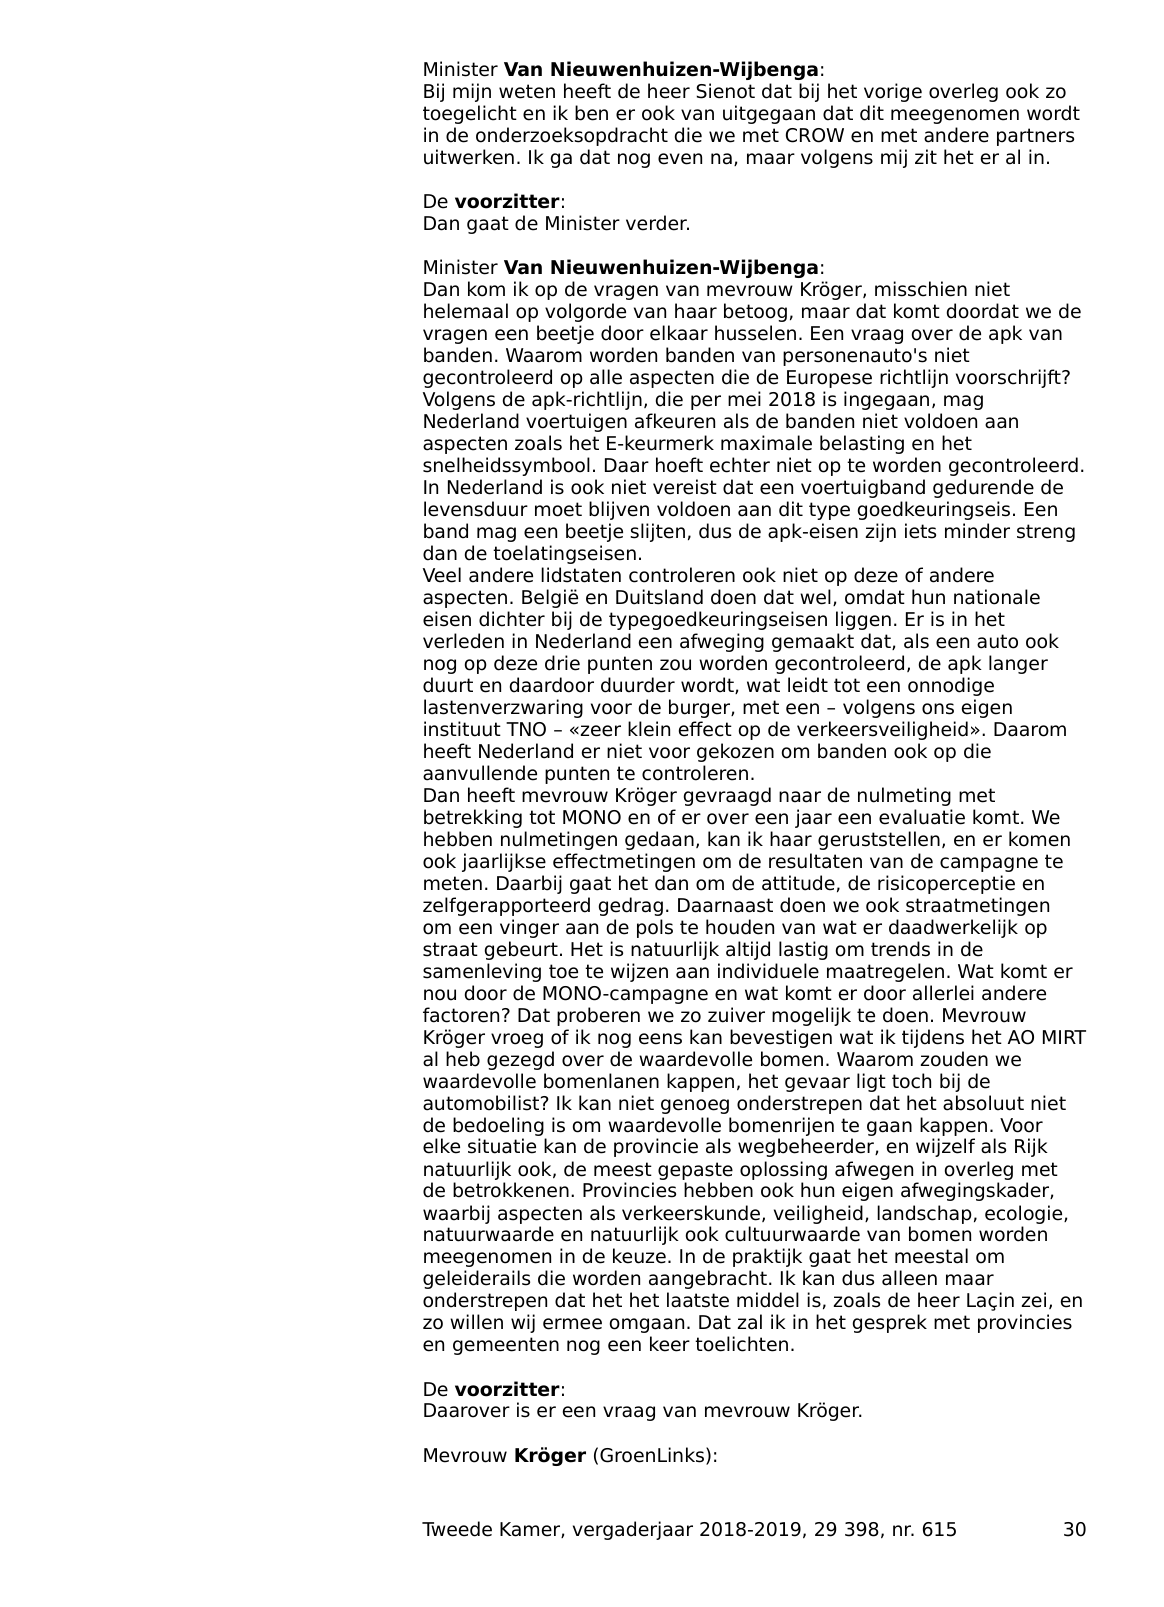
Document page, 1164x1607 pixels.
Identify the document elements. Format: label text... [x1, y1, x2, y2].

text Veel andere lidstaten controleren ook niet op deze of andere aspecten. België en Duitsland doen dat wel, omdat hun nationale eisen dichter bij de typegoedkeuringseisen liggen. Er is in het verleden in Nederland een afweging gemaakt dat, als een auto ook nog op deze drie punten zou worden gecontroleerd, de apk langer duurt en daardoor duurder wordt, wat leidt tot een onnodige lastenverzwaring voor de burger, met een – volgens ons eigen instituut TNO – «zeer klein effect op de verkeersveiligheid». Daarom heeft Nederland er niet voor gekozen om banden ook op die aanvullende punten te controleren. [422, 565, 1087, 785]
text Minister Van Nieuwenhuizen-Wijbenga: [422, 59, 1087, 81]
text Bij mijn weten heeft de heer Sienot dat bij het vorige overleg ook zo toegelicht en ik ben er ook van uitgegaan dat dit meegenomen wordt in de onderzoeksopdracht die we met CROW en met andere partners uitwerken. Ik ga dat nog even na, maar volgens mij zit het er al in. [422, 81, 1087, 169]
text Dan kom ik op de vragen van mevrouw Kröger, misschien niet helemaal op volgorde van haar betoog, maar dat komt doordat we de vragen een beetje door elkaar husselen. Een vraag over de apk van banden. Waarom worden banden van personenauto's niet gecontroleerd op alle aspecten die de Europese richtlijn voorschrijft? Volgens de apk-richtlijn, die per mei 2018 is ingegaan, mag Nederland voertuigen afkeuren als de banden niet voldoen aan aspecten zoals het E-keurmerk maximale belasting en het snelheidssymbool. Daar hoeft echter niet op te worden gecontroleerd. In Nederland is ook niet vereist dat een voertuigband gedurende de levensduur moet blijven voldoen aan dit type goedkeuringseis. Een band mag een beetje slijten, dus de apk-eisen zijn iets minder streng dan de toelatingseisen. [422, 279, 1087, 565]
text Daarover is er een vraag van mevrouw Kröger. [422, 1400, 1087, 1422]
text Mevrouw Kröger (GroenLinks): [422, 1444, 1087, 1467]
text De voorzitter: [422, 1378, 1087, 1400]
text Minister Van Nieuwenhuizen-Wijbenga: [422, 257, 1087, 279]
text Dan gaat de Minister verder. [422, 213, 1087, 235]
text De voorzitter: [422, 191, 1087, 213]
text Dan heeft mevrouw Kröger gevraagd naar de nulmeting met betrekking tot MONO en of er over een jaar een evaluatie komt. We hebben nulmetingen gedaan, kan ik haar geruststellen, en er komen ook jaarlijkse effectmetingen om de resultaten van de campagne te meten. Daarbij gaat het dan om de attitude, de risicoperceptie en zelfgerapporteerd gedrag. Daarnaast doen we ook straatmetingen om een vinger aan de pols te houden van wat er daadwerkelijk op straat gebeurt. Het is natuurlijk altijd lastig om trends in de samenleving toe te wijzen aan individuele maatregelen. Wat komt er nou door de MONO-campagne en wat komt er door allerlei andere factoren? Dat proberen we zo zuiver mogelijk te doen. Mevrouw Kröger vroeg of ik nog eens kan bevestigen wat ik tijdens het AO MIRT al heb gezegd over de waardevolle bomen. Waarom zouden we waardevolle bomenlanen kappen, het gevaar ligt toch bij de automobilist? Ik kan niet genoeg onderstrepen dat het absoluut niet de bedoeling is om waardevolle bomenrijen te gaan kappen. Voor elke situatie kan de provincie als wegbeheerder, en wijzelf als Rijk natuurlijk ook, de meest gepaste oplossing afwegen in overleg met de betrokkenen. Provincies hebben ook hun eigen afwegingskader, waarbij aspecten als verkeerskunde, veiligheid, landschap, ecologie, natuurwaarde en natuurlijk ook cultuurwaarde van bomen worden meegenomen in de keuze. In de praktijk gaat het meestal om geleiderails die worden aangebracht. Ik kan dus alleen maar onderstrepen dat het het laatste middel is, zoals de heer Laçin zei, en zo willen wij ermee omgaan. Dat zal ik in het gesprek met provincies en gemeenten nog een keer toelichten. [422, 785, 1087, 1356]
